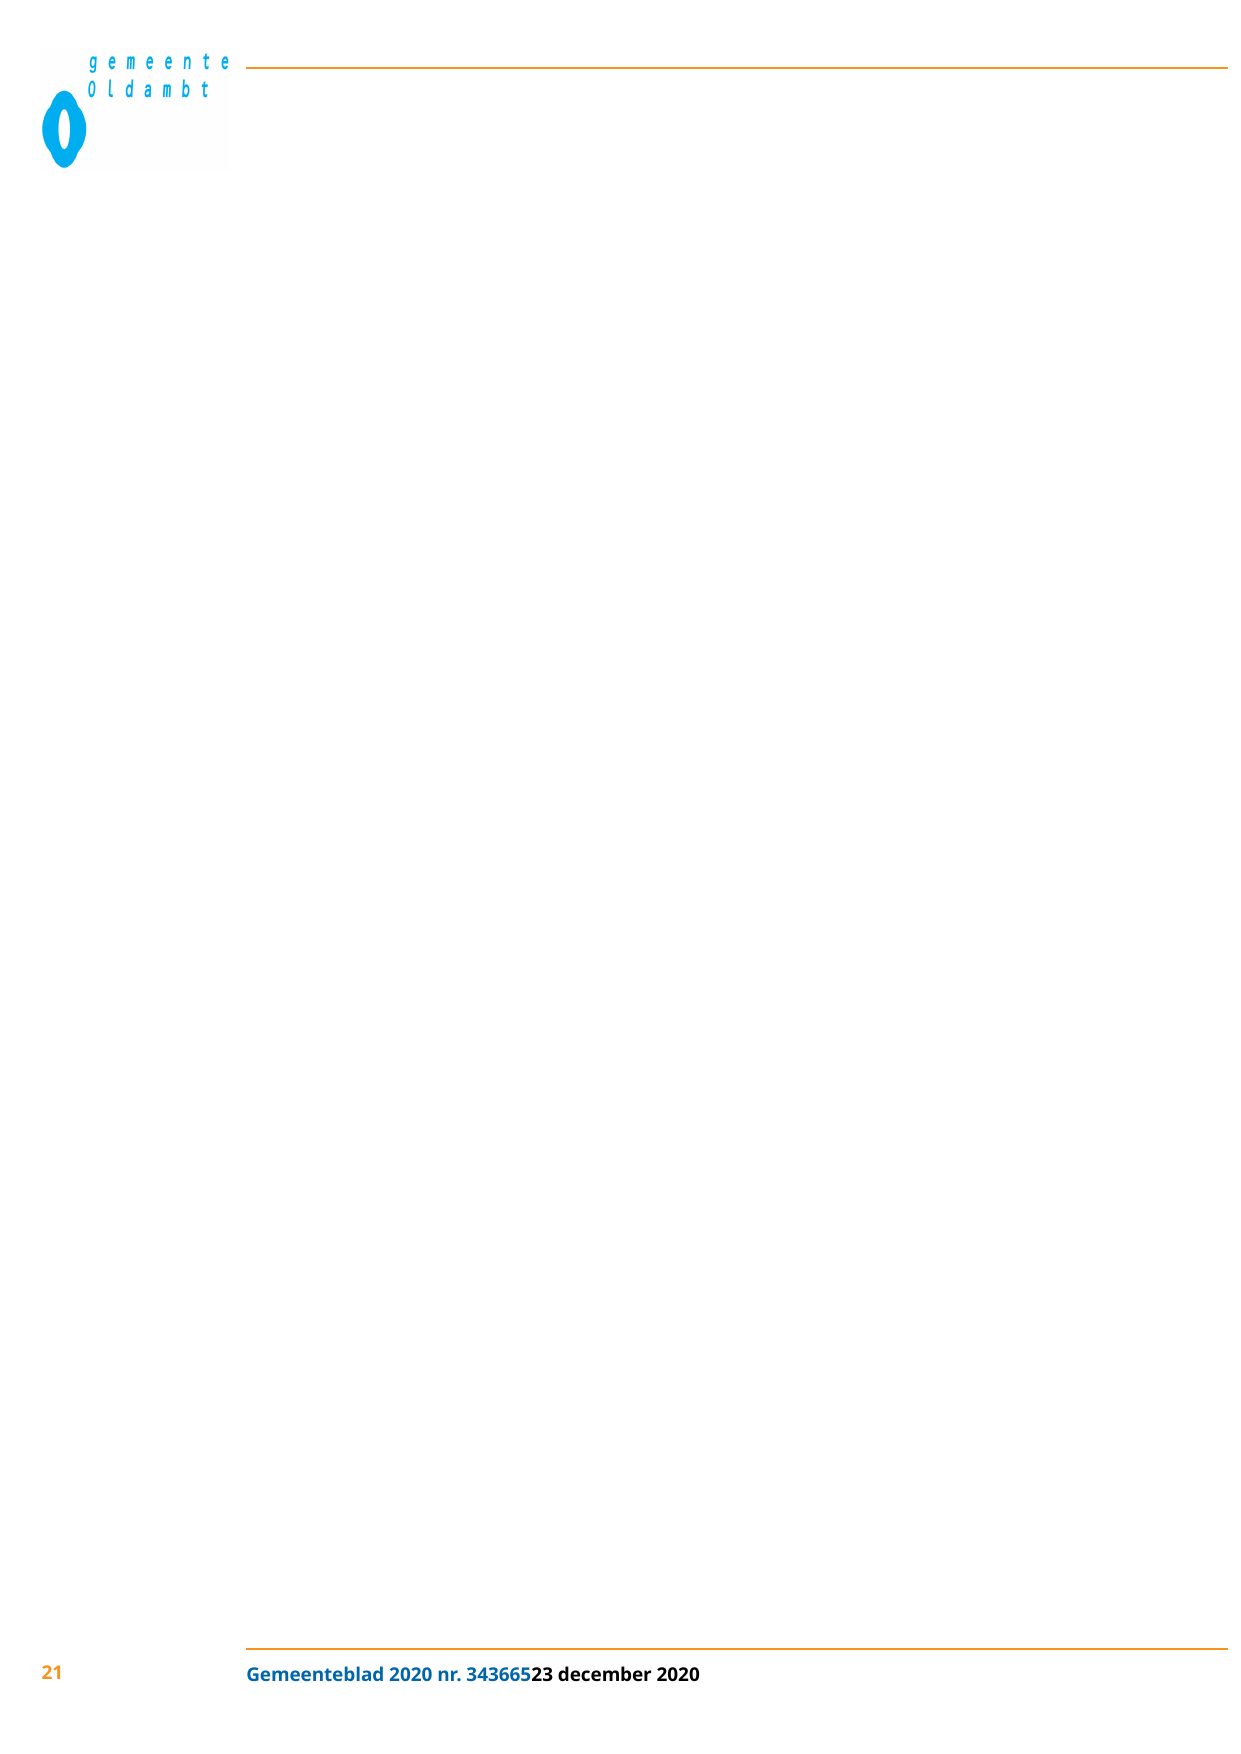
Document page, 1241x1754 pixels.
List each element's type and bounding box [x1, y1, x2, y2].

picture [41, 47, 231, 172]
